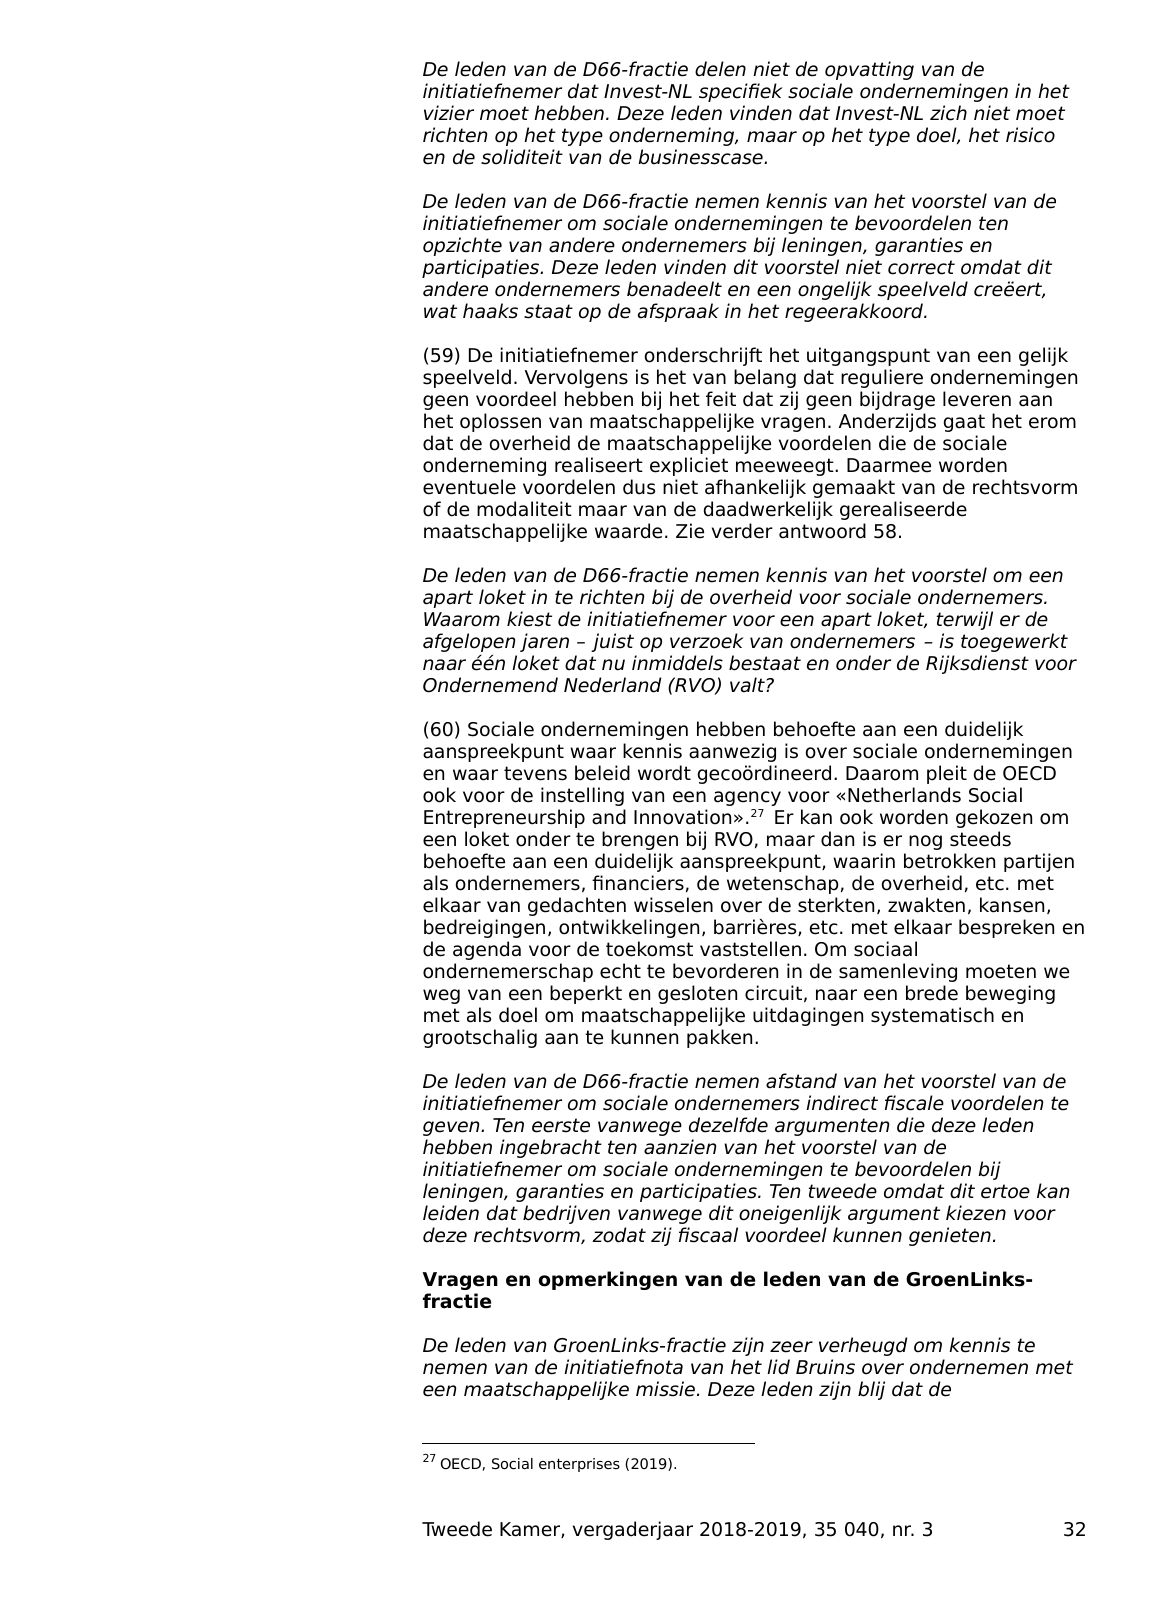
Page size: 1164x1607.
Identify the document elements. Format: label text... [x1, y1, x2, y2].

text De leden van de D66-fractie nemen kennis van het voorstel van de initiatiefnemer om sociale ondernemingen te bevoordelen ten opzichte van andere ondernemers bij leningen, garanties en participaties. Deze leden vinden dit voorstel niet correct omdat dit andere ondernemers benadeelt en een ongelijk speelveld creëert, wat haaks staat op de afspraak in het regeerakkoord. [422, 191, 1087, 323]
subtitle Vragen en opmerkingen van de leden van de GroenLinks-fractie [422, 1269, 1087, 1313]
text De leden van de D66-fractie nemen kennis van het voorstel om een apart loket in te richten bij de overheid voor sociale ondernemers. Waarom kiest de initiatiefnemer voor een apart loket, terwijl er de afgelopen jaren – juist op verzoek van ondernemers – is toegewerkt naar één loket dat nu inmiddels bestaat en onder de Rijksdienst voor Ondernemend Nederland (RVO) valt? [422, 565, 1087, 697]
text (60) Sociale ondernemingen hebben behoefte aan een duidelijk aanspreekpunt waar kennis aanwezig is over sociale ondernemingen en waar tevens beleid wordt gecoördineerd. Daarom pleit de OECD ook voor de instelling van een agency voor «Netherlands Social Entrepreneurship and Innovation». Er kan ook worden gekozen om een loket onder te brengen bij RVO, maar dan is er nog steeds behoefte aan een duidelijk aanspreekpunt, waarin betrokken partijen als ondernemers, financiers, de wetenschap, de overheid, etc. met elkaar van gedachten wisselen over de sterkten, zwakten, kansen, bedreigingen, ontwikkelingen, barrières, etc. met elkaar bespreken en de agenda voor de toekomst vaststellen. Om sociaal ondernemerschap echt te bevorderen in de samenleving moeten we weg van een beperkt en gesloten circuit, naar een brede beweging met als doel om maatschappelijke uitdagingen systematisch en grootschalig aan te kunnen pakken. [422, 719, 1087, 1049]
text OECD, Social enterprises (2019). [422, 1452, 1087, 1474]
text De leden van de D66-fractie delen niet de opvatting van de initiatiefnemer dat Invest-NL specifiek sociale ondernemingen in het vizier moet hebben. Deze leden vinden dat Invest-NL zich niet moet richten op het type onderneming, maar op het type doel, het risico en de soliditeit van de businesscase. [422, 59, 1087, 169]
text De leden van GroenLinks-fractie zijn zeer verheugd om kennis te nemen van de initiatiefnota van het lid Bruins over ondernemen met een maatschappelijke missie. Deze leden zijn blij dat de [422, 1335, 1087, 1401]
text De leden van de D66-fractie nemen afstand van het voorstel van de initiatiefnemer om sociale ondernemers indirect fiscale voordelen te geven. Ten eerste vanwege dezelfde argumenten die deze leden hebben ingebracht ten aanzien van het voorstel van de initiatiefnemer om sociale ondernemingen te bevoordelen bij leningen, garanties en participaties. Ten tweede omdat dit ertoe kan leiden dat bedrijven vanwege dit oneigenlijk argument kiezen voor deze rechtsvorm, zodat zij fiscaal voordeel kunnen genieten. [422, 1071, 1087, 1247]
text (59) De initiatiefnemer onderschrijft het uitgangspunt van een gelijk speelveld. Vervolgens is het van belang dat reguliere ondernemingen geen voordeel hebben bij het feit dat zij geen bijdrage leveren aan het oplossen van maatschappelijke vragen. Anderzijds gaat het erom dat de overheid de maatschappelijke voordelen die de sociale onderneming realiseert expliciet meeweegt. Daarmee worden eventuele voordelen dus niet afhankelijk gemaakt van de rechtsvorm of de modaliteit maar van de daadwerkelijk gerealiseerde maatschappelijke waarde. Zie verder antwoord 58. [422, 345, 1087, 543]
